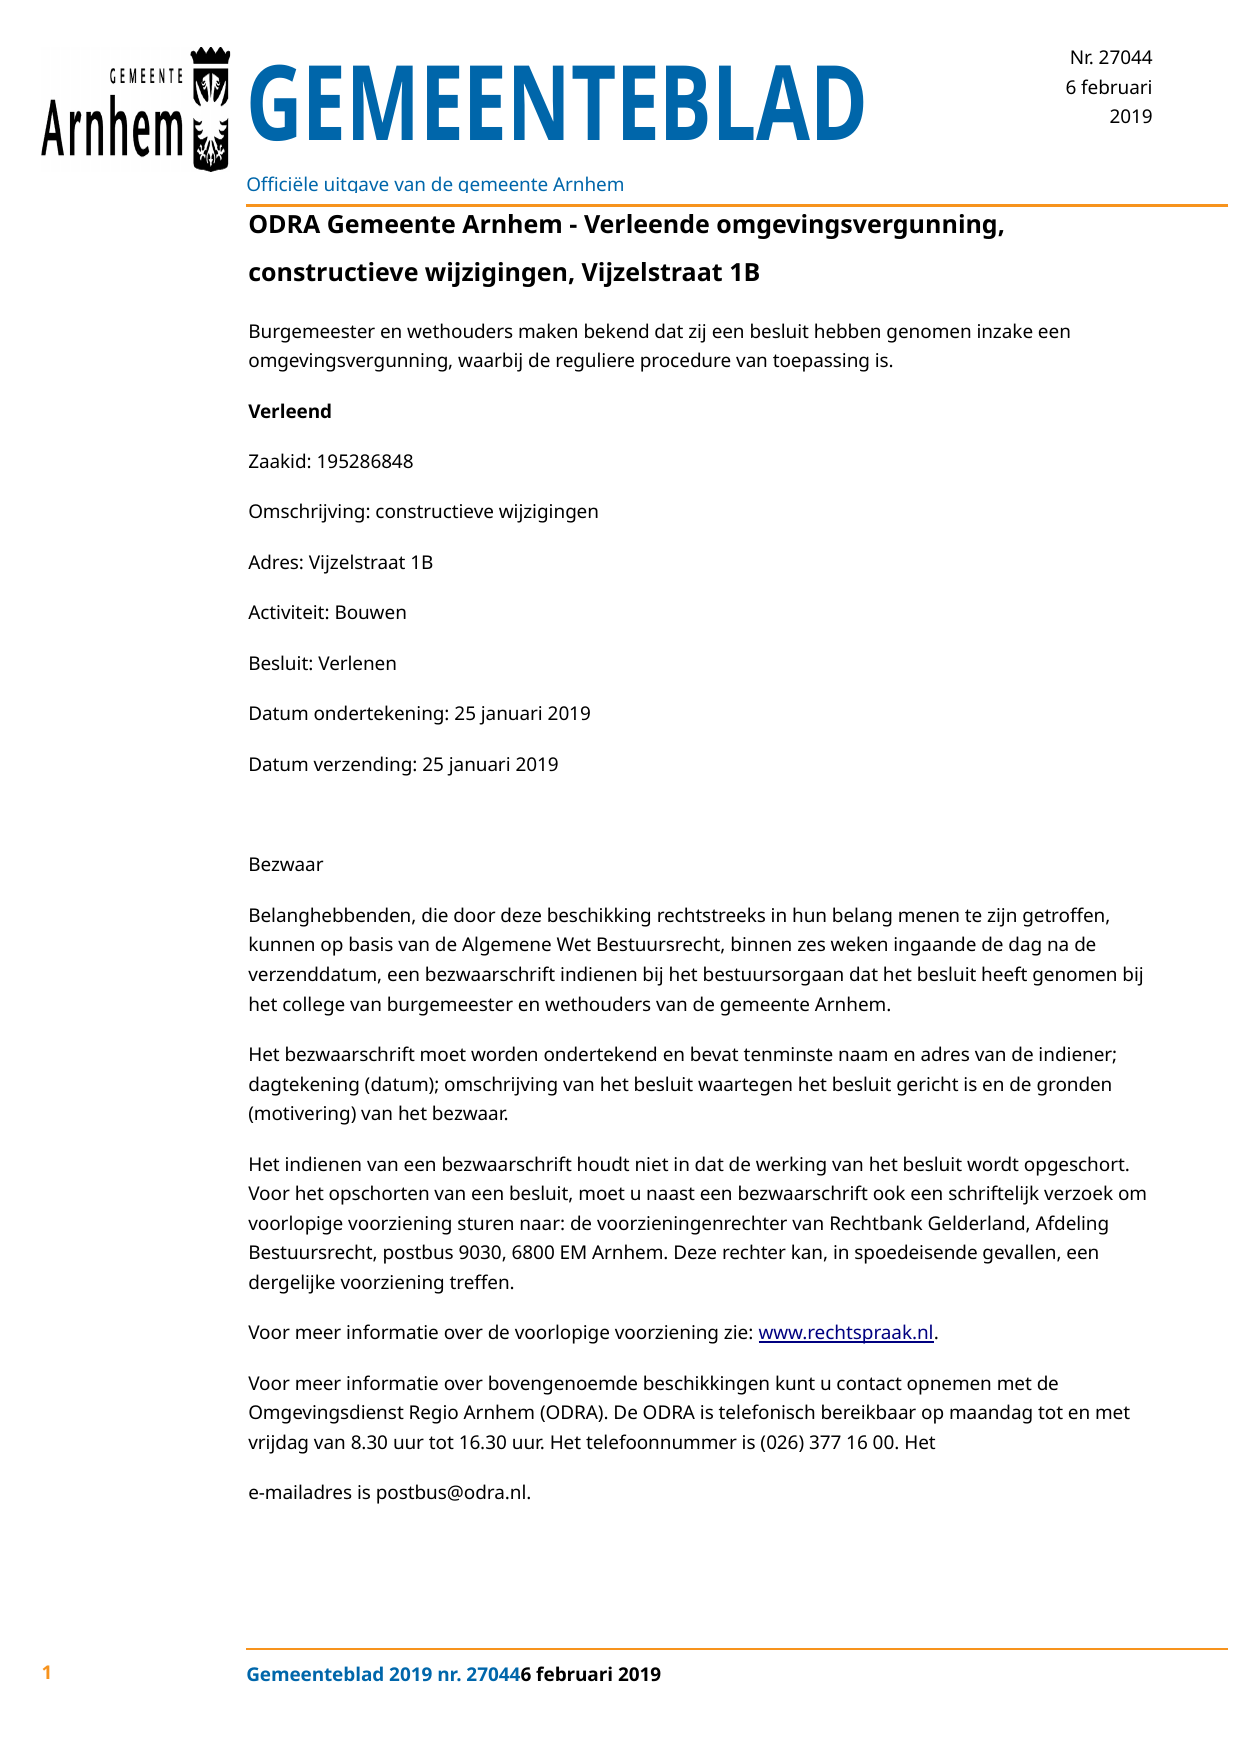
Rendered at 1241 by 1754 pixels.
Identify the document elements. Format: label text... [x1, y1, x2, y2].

text Voor meer informatie over de voorlopige voorziening zie: www.rechtspraak.nl. [248, 1319, 1152, 1345]
text Datum verzending: 25 januari 2019 [248, 751, 1152, 777]
text Omschrijving: constructieve wijzigingen [248, 499, 1152, 524]
picture [41, 47, 231, 172]
text Burgemeester en wethouders maken bekend dat zij een besluit hebben genomen inzake een omgevingsvergunning, waarbij de reguliere procedure van toepassing is. [248, 318, 1152, 373]
text Adres: Vijzelstraat 1B [248, 549, 1152, 575]
text Datum ondertekening: 25 januari 2019 [248, 700, 1152, 726]
text Besluit: Verlenen [248, 650, 1152, 676]
text e-mailadres is postbus@odra.nl. [248, 1479, 1152, 1505]
text Zaakid: 195286848 [248, 448, 1152, 474]
text Voor meer informatie over bovengenoemde beschikkingen kunt u contact opnemen met de Omgevingsdienst Regio Arnhem (ODRA). De ODRA is telefonisch bereikbaar op maandag tot en met vrijdag van 8.30 uur tot 16.30 uur. Het telefoonnummer is (026) 377 16 00. Het [248, 1370, 1152, 1455]
text Het bezwaarschrift moet worden ondertekend en bevat tenminste naam en adres van de indiener; dagtekening (datum); omschrijving van het besluit waartegen het besluit gericht is en de gronden (motivering) van het bezwaar. [248, 1041, 1152, 1126]
text Belanghebbenden, die door deze beschikking rechtstreeks in hun belang menen te zijn getroffen, kunnen op basis van de Algemene Wet Bestuursrecht, binnen zes weken ingaande de dag na de verzenddatum, een bezwaarschrift indienen bij het bestuursorgaan dat het besluit heeft genomen bij het college van burgemeester en wethouders van de gemeente Arnhem. [248, 902, 1152, 1017]
text Activiteit: Bouwen [248, 599, 1152, 625]
text Het indienen van een bezwaarschrift houdt niet in dat de werking van het besluit wordt opgeschort. Voor het opschorten van een besluit, moet u naast een bezwaarschrift ook een schriftelijk verzoek om voorlopige voorziening sturen naar: de voorzieningenrechter van Rechtbank Gelderland, Afdeling Bestuursrecht, postbus 9030, 6800 EM Arnhem. Deze rechter kan, in spoedeisende gevallen, een dergelijke voorziening treffen. [248, 1151, 1152, 1295]
text Bezwaar [248, 852, 1152, 877]
text ODRA Gemeente Arnhem - Verleende omgevingsvergunning, constructieve wijzigingen, Vijzelstraat 1B [248, 207, 1152, 288]
text Verleend [248, 398, 1152, 424]
